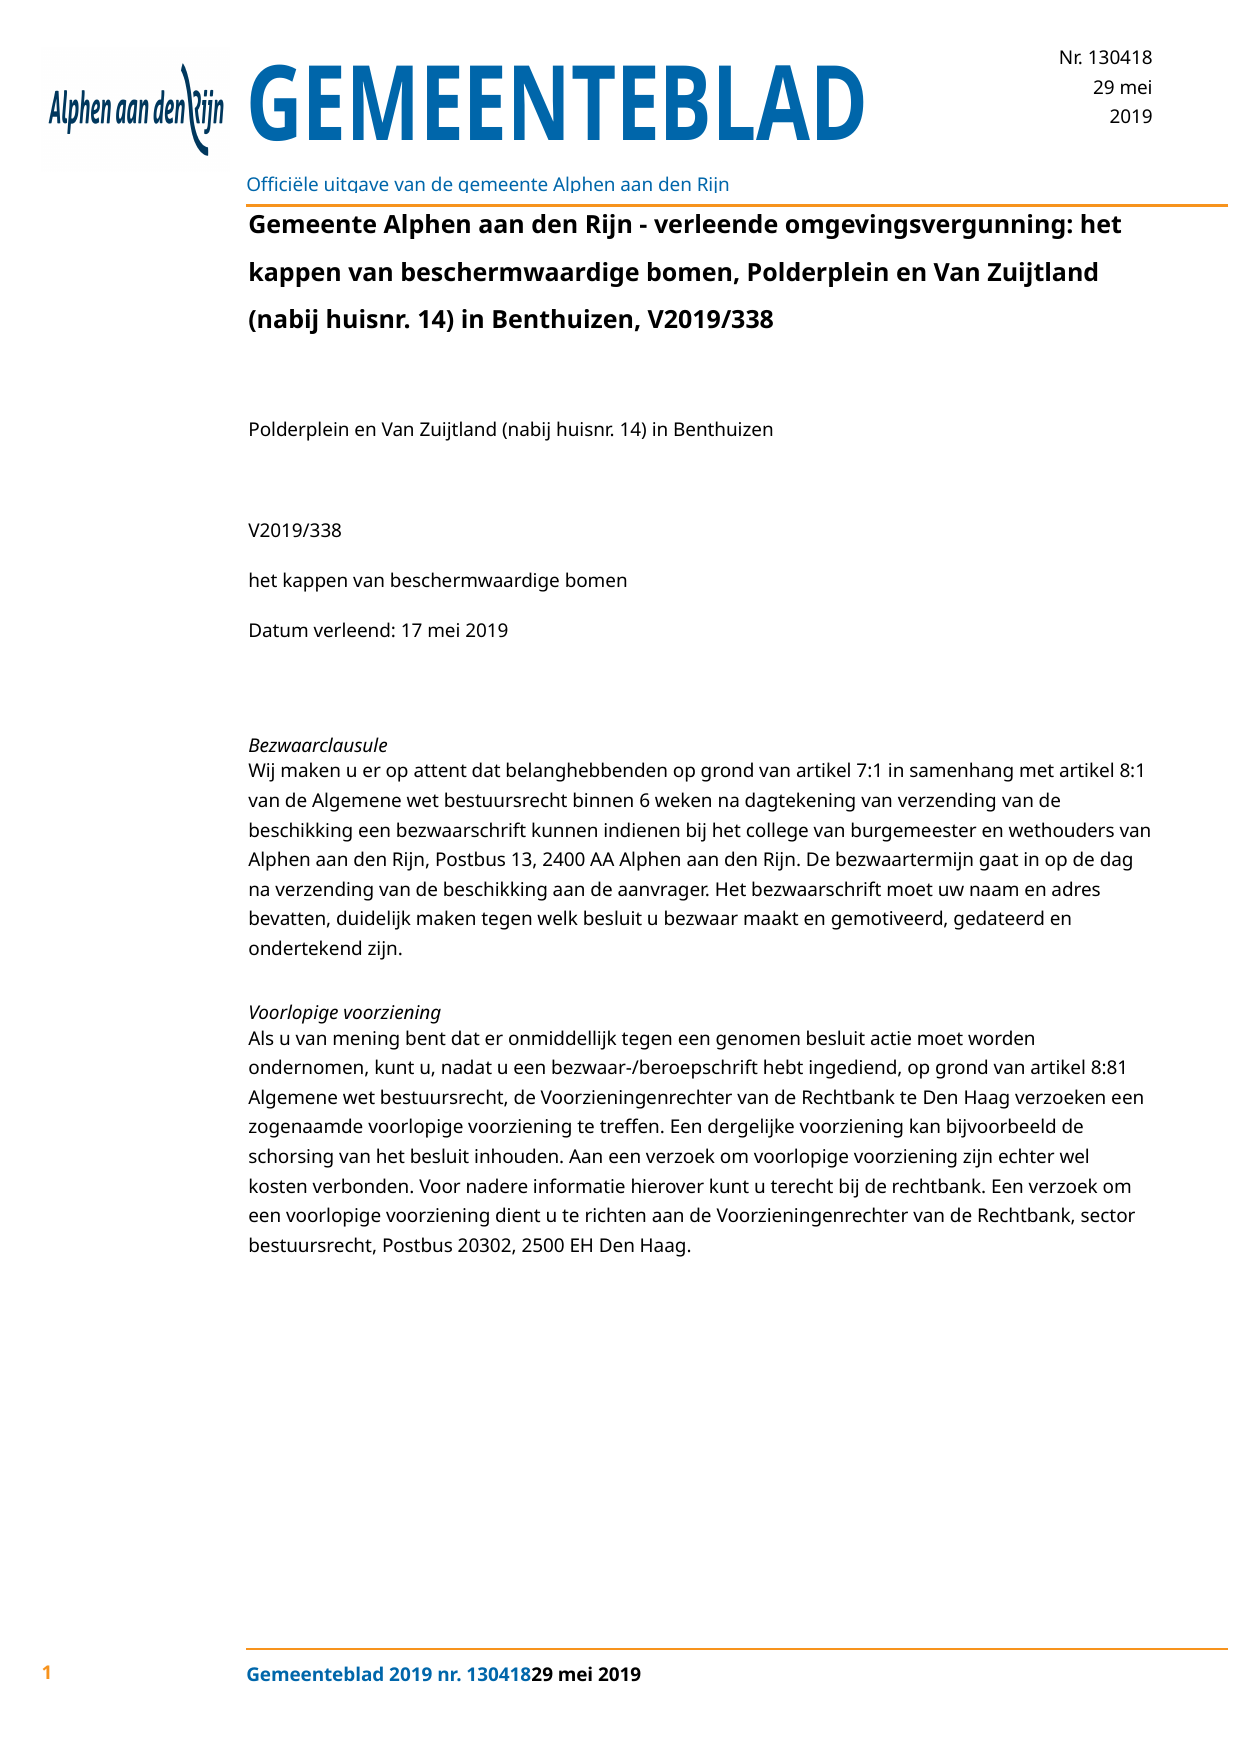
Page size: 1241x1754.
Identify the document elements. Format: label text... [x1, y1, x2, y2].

picture [41, 47, 231, 172]
text Wij maken u er op attent dat belanghebbenden op grond van artikel 7:1 in samenhang met artikel 8:1 van de Algemene wet bestuursrecht binnen 6 weken na dagtekening van verzending van de beschikking een bezwaarschrift kunnen indienen bij het college van burgemeester en wethouders van Alphen aan den Rijn, Postbus 13, 2400 AA Alphen aan den Rijn. De bezwaartermijn gaat in op de dag na verzending van de beschikking aan de aanvrager. Het bezwaarschrift moet uw naam en adres bevatten, duidelijk maken tegen welk besluit u bezwaar maakt en gemotiveerd, gedateerd en ondertekend zijn. [248, 758, 1152, 961]
text Gemeente Alphen aan den Rijn - verleende omgevingsvergunning: het kappen van beschermwaardige bomen, Polderplein en Van Zuijtland (nabij huisnr. 14) in Benthuizen, V2019/338 [248, 207, 1152, 336]
text Als u van mening bent dat er onmiddellijk tegen een genomen besluit actie moet worden ondernomen, kunt u, nadat u een bezwaar-/beroepschrift hebt ingediend, op grond van artikel 8:81 Algemene wet bestuursrecht, de Voorzieningenrechter van de Rechtbank te Den Haag verzoeken een zogenaamde voorlopige voorziening te treffen. Een dergelijke voorziening kan bijvoorbeeld de schorsing van het besluit inhouden. Aan een verzoek om voorlopige voorziening zijn echter wel kosten verbonden. Voor nadere informatie hierover kunt u terecht bij de rechtbank. Een verzoek om een voorlopige voorziening dient u te richten aan de Voorzieningenrechter van de Rechtbank, sector bestuursrecht, Postbus 20302, 2500 EH Den Haag. [248, 1025, 1152, 1258]
text Voorlopige voorziening [248, 999, 1152, 1025]
text Bezwaarclausule [248, 732, 1152, 758]
text V2019/338 [248, 517, 1152, 542]
text Datum verleend: 17 mei 2019 [248, 618, 1152, 643]
text het kappen van beschermwaardige bomen [248, 567, 1152, 593]
text Polderplein en Van Zuijtland (nabij huisnr. 14) in Benthuizen [248, 416, 1152, 442]
